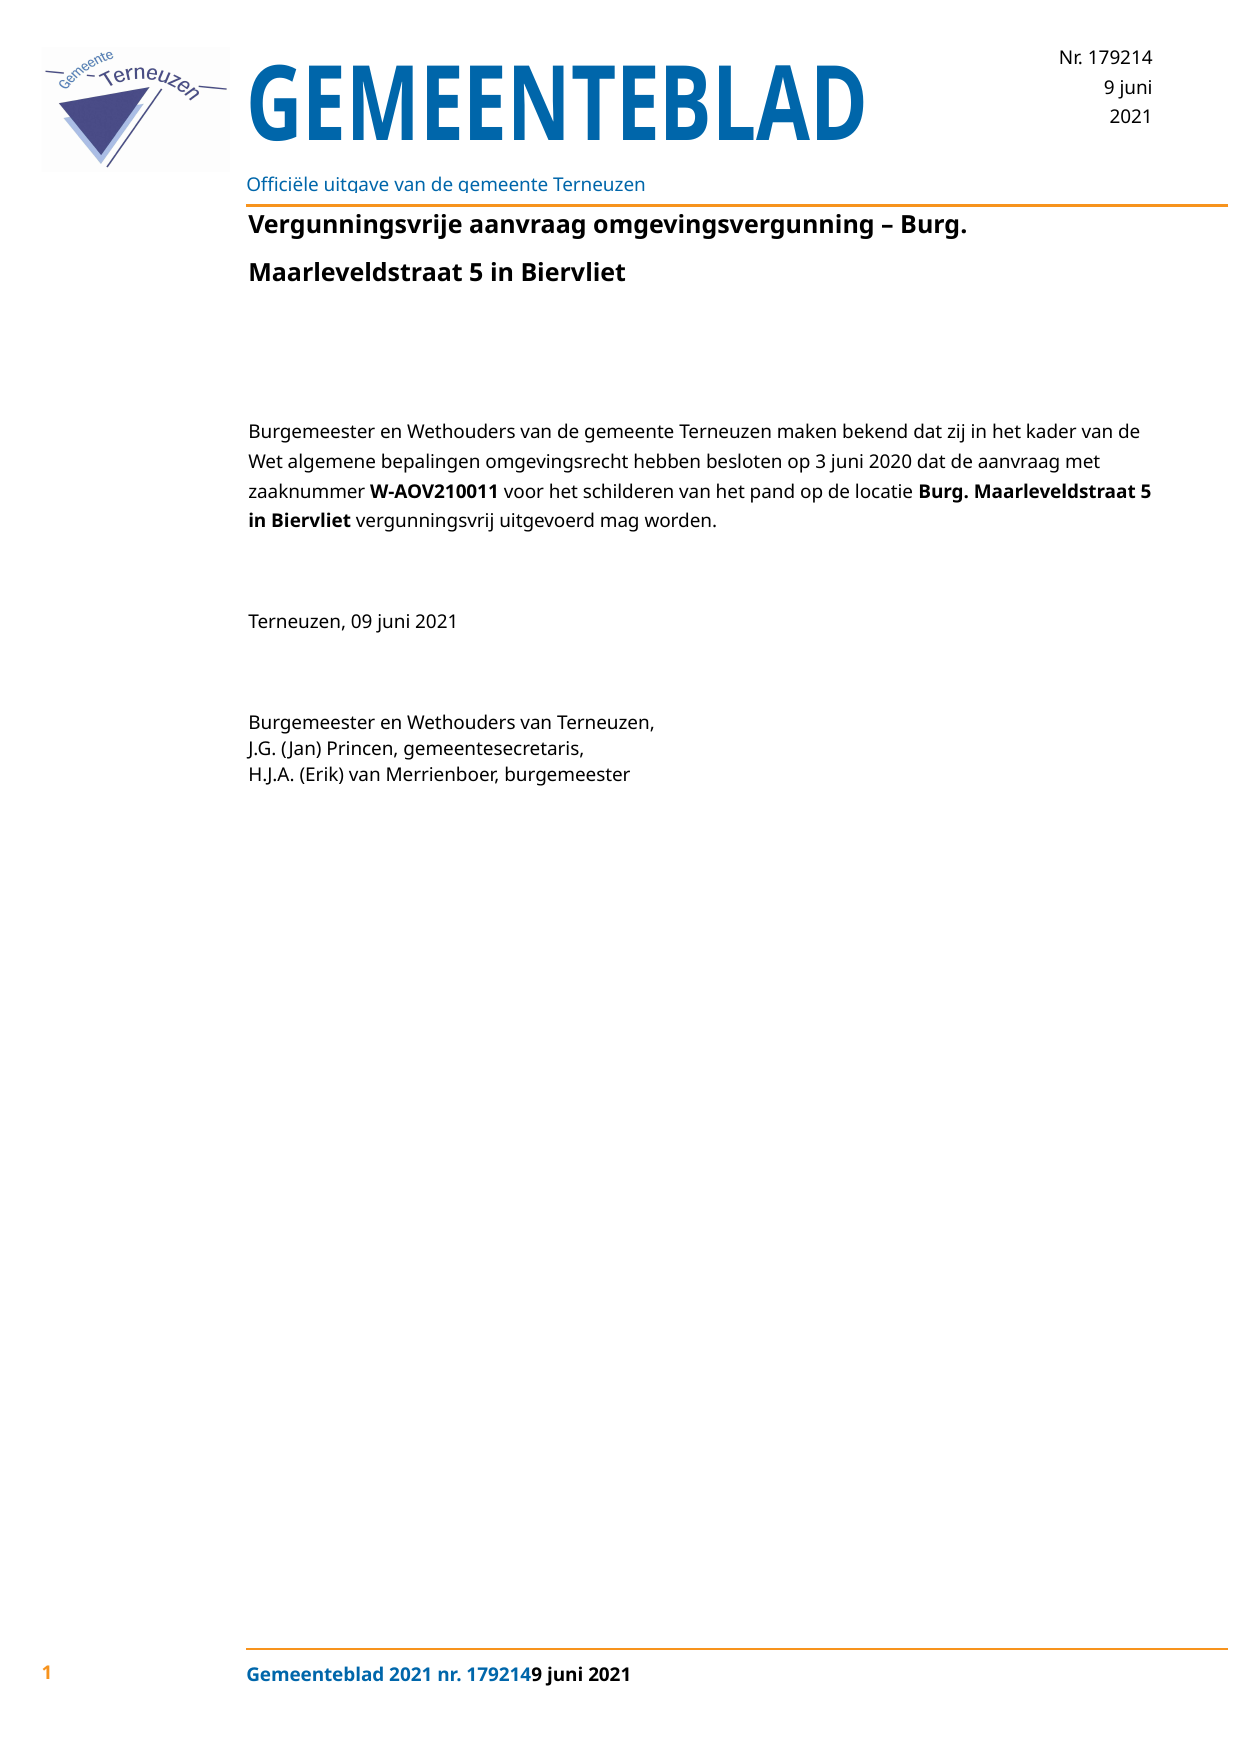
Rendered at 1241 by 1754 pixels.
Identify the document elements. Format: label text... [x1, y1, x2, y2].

text Vergunningsvrije aanvraag omgevingsvergunning – Burg. Maarleveldstraat 5 in Biervliet [248, 207, 1152, 288]
table_cell [700, 735, 1152, 761]
picture [41, 47, 231, 172]
table_cell J.G. (Jan) Princen, gemeentesecretaris, [248, 735, 700, 761]
table_cell [700, 786, 1152, 812]
text Terneuzen, 09 juni 2021 [248, 608, 1152, 634]
table_cell H.J.A. (Erik) van Merrienboer, burgemeester [248, 761, 1152, 786]
table_header Burgemeester en Wethouders van Terneuzen, [248, 709, 1152, 735]
text Burgemeester en Wethouders van de gemeente Terneuzen maken bekend dat zij in het kader van de Wet algemene bepalingen omgevingsrecht hebben besloten op 3 juni 2020 dat de aanvraag met zaaknummer W-AOV210011 voor het schilderen van het pand op de locatie Burg. Maarleveldstraat 5 in Biervliet vergunningsvrij uitgevoerd mag worden. [248, 419, 1152, 533]
table_cell [248, 786, 700, 812]
